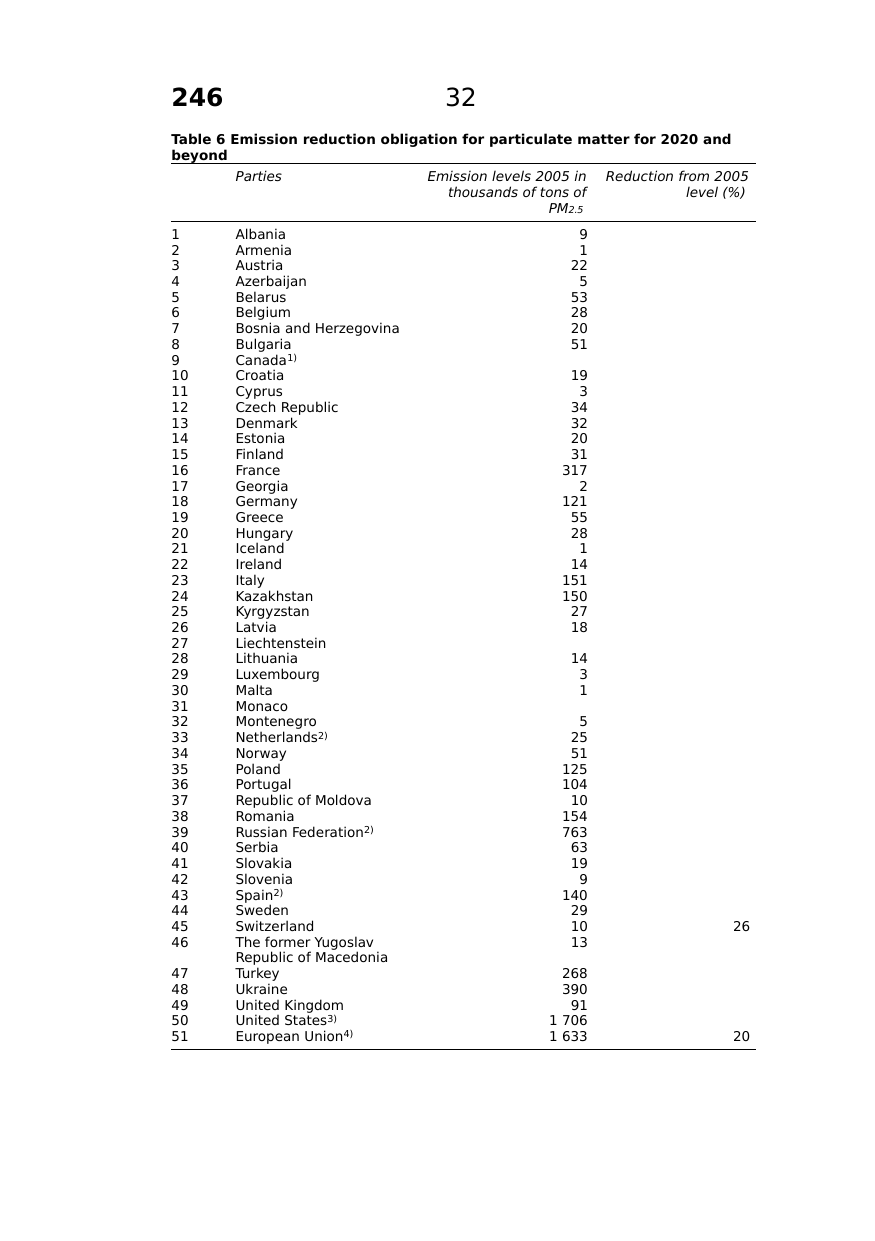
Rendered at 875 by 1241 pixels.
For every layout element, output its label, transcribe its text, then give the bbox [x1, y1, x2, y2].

table_cell Norway [230, 746, 417, 761]
table_cell 1 706 [417, 1013, 593, 1029]
table_cell [594, 290, 756, 305]
table_cell 27 [417, 604, 593, 620]
table_cell 20 [171, 526, 229, 541]
table_cell Ukraine [230, 982, 417, 997]
table_cell 53 [417, 290, 593, 305]
table_cell 3 [417, 384, 593, 400]
table_cell [417, 353, 593, 368]
table_cell 10 [171, 368, 229, 384]
table_cell 11 [171, 384, 229, 400]
table_cell 140 [417, 887, 593, 903]
table_header Table 6 Emission reduction obligation for particulate matter for 2020 and beyond [171, 132, 756, 163]
table_cell Kazakhstan [230, 589, 417, 604]
table_cell Romania [230, 809, 417, 824]
table_cell Cyprus [230, 384, 417, 400]
table_cell Latvia [230, 620, 417, 636]
table_cell 7 [171, 321, 229, 337]
table_cell 39 [171, 824, 229, 840]
table_cell 22 [171, 557, 229, 573]
table_cell [594, 935, 756, 966]
table_cell 48 [171, 982, 229, 997]
table_cell 91 [417, 998, 593, 1013]
table_cell [594, 353, 756, 368]
table_cell 5 [417, 714, 593, 730]
table_cell 268 [417, 966, 593, 982]
table_cell [594, 589, 756, 604]
table_cell 31 [417, 447, 593, 463]
table_cell 3 [171, 258, 229, 274]
table_cell 40 [171, 840, 229, 856]
table_cell Bulgaria [230, 337, 417, 352]
table_cell Slovakia [230, 856, 417, 872]
table_cell Emission levels 2005 in thousands of tons of PM2.5 [417, 164, 593, 221]
table_cell [594, 274, 756, 289]
table_cell [594, 510, 756, 526]
table_cell Republic of Moldova [230, 793, 417, 809]
table_cell [594, 384, 756, 400]
table_cell 38 [171, 809, 229, 824]
table_cell Croatia [230, 368, 417, 384]
table_cell Armenia [230, 243, 417, 258]
table_cell [594, 258, 756, 274]
table_cell 5 [171, 290, 229, 305]
table_cell Greece [230, 510, 417, 526]
table_cell [594, 1013, 756, 1029]
table_cell Serbia [230, 840, 417, 856]
table_cell 63 [417, 840, 593, 856]
table_cell [594, 431, 756, 447]
table_cell 8 [171, 337, 229, 352]
table_cell 121 [417, 494, 593, 510]
table_cell 36 [171, 777, 229, 793]
table_cell 2 [171, 243, 229, 258]
table_cell Switzerland [230, 919, 417, 934]
table_cell 317 [417, 463, 593, 478]
table_cell 25 [171, 604, 229, 620]
table_cell 51 [417, 746, 593, 761]
table_cell [594, 982, 756, 997]
table_cell [594, 840, 756, 856]
table_cell 20 [417, 431, 593, 447]
table_cell 1 [417, 541, 593, 557]
table_cell 28 [417, 526, 593, 541]
table_cell 30 [171, 683, 229, 698]
table_cell 3 [417, 667, 593, 683]
table_cell [594, 463, 756, 478]
table_cell 32 [417, 415, 593, 431]
table_cell United Kingdom [230, 998, 417, 1013]
table_cell [594, 824, 756, 840]
table_cell Germany [230, 494, 417, 510]
table_cell Parties [230, 164, 417, 221]
table_cell United States3) [230, 1013, 417, 1029]
table_cell 13 [417, 935, 593, 966]
table_cell 390 [417, 982, 593, 997]
table_cell 49 [171, 998, 229, 1013]
table_cell [594, 337, 756, 352]
table_cell 18 [417, 620, 593, 636]
table_cell [594, 887, 756, 903]
table_cell 21 [171, 541, 229, 557]
table_cell [594, 368, 756, 384]
table_cell 15 [171, 447, 229, 463]
table_cell Lithuania [230, 651, 417, 667]
table_cell 51 [417, 337, 593, 352]
table_cell Hungary [230, 526, 417, 541]
table_cell 763 [417, 824, 593, 840]
table_cell Luxembourg [230, 667, 417, 683]
table_cell 2 [417, 478, 593, 494]
table_cell [594, 683, 756, 698]
table_cell Liechtenstein [230, 636, 417, 651]
table_cell [594, 761, 756, 777]
table_cell Reduction from 2005 level (%) [594, 164, 756, 221]
table_cell Poland [230, 761, 417, 777]
table_cell 20 [594, 1029, 756, 1049]
table_cell [594, 573, 756, 588]
table_cell [594, 222, 756, 242]
table_cell [594, 243, 756, 258]
table_cell Russian Federation2) [230, 824, 417, 840]
table_cell [594, 730, 756, 746]
table_cell [417, 636, 593, 651]
table_cell 16 [171, 463, 229, 478]
table_cell 10 [417, 919, 593, 934]
table_cell 43 [171, 887, 229, 903]
table_cell 154 [417, 809, 593, 824]
table_cell [594, 415, 756, 431]
table_cell Bosnia and Herzegovina [230, 321, 417, 337]
table_cell 24 [171, 589, 229, 604]
table_cell Czech Republic [230, 400, 417, 415]
table_cell 14 [417, 557, 593, 573]
table_cell 4 [171, 274, 229, 289]
table_cell 27 [171, 636, 229, 651]
table_cell 19 [417, 368, 593, 384]
table_cell Finland [230, 447, 417, 463]
table_cell 34 [171, 746, 229, 761]
table_cell 47 [171, 966, 229, 982]
table_cell [417, 699, 593, 714]
table_cell 51 [171, 1029, 229, 1049]
table_cell Monaco [230, 699, 417, 714]
table_cell 150 [417, 589, 593, 604]
table_cell Spain2) [230, 887, 417, 903]
table_cell 5 [417, 274, 593, 289]
table_cell 14 [417, 651, 593, 667]
table_cell [594, 305, 756, 321]
table_cell 17 [171, 478, 229, 494]
table_cell [594, 856, 756, 872]
table_cell [594, 998, 756, 1013]
table_cell 1 [417, 243, 593, 258]
table_cell [594, 809, 756, 824]
table_cell 28 [171, 651, 229, 667]
table_cell Albania [230, 222, 417, 242]
table_cell [594, 714, 756, 730]
table_cell [594, 651, 756, 667]
table_cell 28 [417, 305, 593, 321]
table_cell Belgium [230, 305, 417, 321]
table_cell Azerbaijan [230, 274, 417, 289]
table_cell Sweden [230, 903, 417, 919]
table_cell Netherlands2) [230, 730, 417, 746]
table_cell Italy [230, 573, 417, 588]
table_cell Malta [230, 683, 417, 698]
table_cell 26 [594, 919, 756, 934]
table_cell 9 [171, 353, 229, 368]
table_cell [594, 667, 756, 683]
table_cell [594, 400, 756, 415]
table_cell 18 [171, 494, 229, 510]
table_cell Denmark [230, 415, 417, 431]
table_cell 14 [171, 431, 229, 447]
table_cell 1 [171, 222, 229, 242]
table_cell [594, 604, 756, 620]
table_cell 34 [417, 400, 593, 415]
table_cell 20 [417, 321, 593, 337]
table_cell 35 [171, 761, 229, 777]
table_cell 44 [171, 903, 229, 919]
table_cell [594, 447, 756, 463]
table_cell [594, 746, 756, 761]
table_cell [171, 164, 229, 221]
table_cell 19 [417, 856, 593, 872]
table_cell 29 [417, 903, 593, 919]
table_cell [594, 557, 756, 573]
table_cell Belarus [230, 290, 417, 305]
table_cell Austria [230, 258, 417, 274]
table_cell Slovenia [230, 872, 417, 887]
table_cell 50 [171, 1013, 229, 1029]
table_cell 25 [417, 730, 593, 746]
table_cell Ireland [230, 557, 417, 573]
table_cell 9 [417, 872, 593, 887]
table_cell Montenegro [230, 714, 417, 730]
table_cell 55 [417, 510, 593, 526]
table_cell 1 [417, 683, 593, 698]
table_cell 19 [171, 510, 229, 526]
table_cell 41 [171, 856, 229, 872]
table_cell 6 [171, 305, 229, 321]
table_cell Iceland [230, 541, 417, 557]
table_cell 104 [417, 777, 593, 793]
table_cell [594, 478, 756, 494]
table_cell France [230, 463, 417, 478]
table_cell 151 [417, 573, 593, 588]
table_cell 13 [171, 415, 229, 431]
table_cell [594, 903, 756, 919]
table_cell [594, 793, 756, 809]
table_cell 26 [171, 620, 229, 636]
table_cell 9 [417, 222, 593, 242]
table_cell The former Yugoslav Republic of Macedonia [230, 935, 417, 966]
table_cell [594, 526, 756, 541]
table_cell [594, 620, 756, 636]
table_cell Portugal [230, 777, 417, 793]
table_cell [594, 321, 756, 337]
table_cell 46 [171, 935, 229, 966]
table_cell 33 [171, 730, 229, 746]
table_cell 12 [171, 400, 229, 415]
table_cell [594, 636, 756, 651]
table_cell 1 633 [417, 1029, 593, 1049]
table_cell 125 [417, 761, 593, 777]
table_cell [594, 541, 756, 557]
table_cell Estonia [230, 431, 417, 447]
table_cell 45 [171, 919, 229, 934]
table_cell [594, 966, 756, 982]
table_cell [594, 777, 756, 793]
table_cell [594, 872, 756, 887]
table_cell Turkey [230, 966, 417, 982]
table_cell 22 [417, 258, 593, 274]
table_cell Canada1) [230, 353, 417, 368]
table_cell 32 [171, 714, 229, 730]
table_cell [594, 699, 756, 714]
table_cell 29 [171, 667, 229, 683]
table_cell Georgia [230, 478, 417, 494]
table_cell 42 [171, 872, 229, 887]
table_cell European Union4) [230, 1029, 417, 1049]
table_cell [594, 494, 756, 510]
table_cell 23 [171, 573, 229, 588]
table_cell Kyrgyzstan [230, 604, 417, 620]
table_cell 31 [171, 699, 229, 714]
table_cell 10 [417, 793, 593, 809]
table_cell 37 [171, 793, 229, 809]
